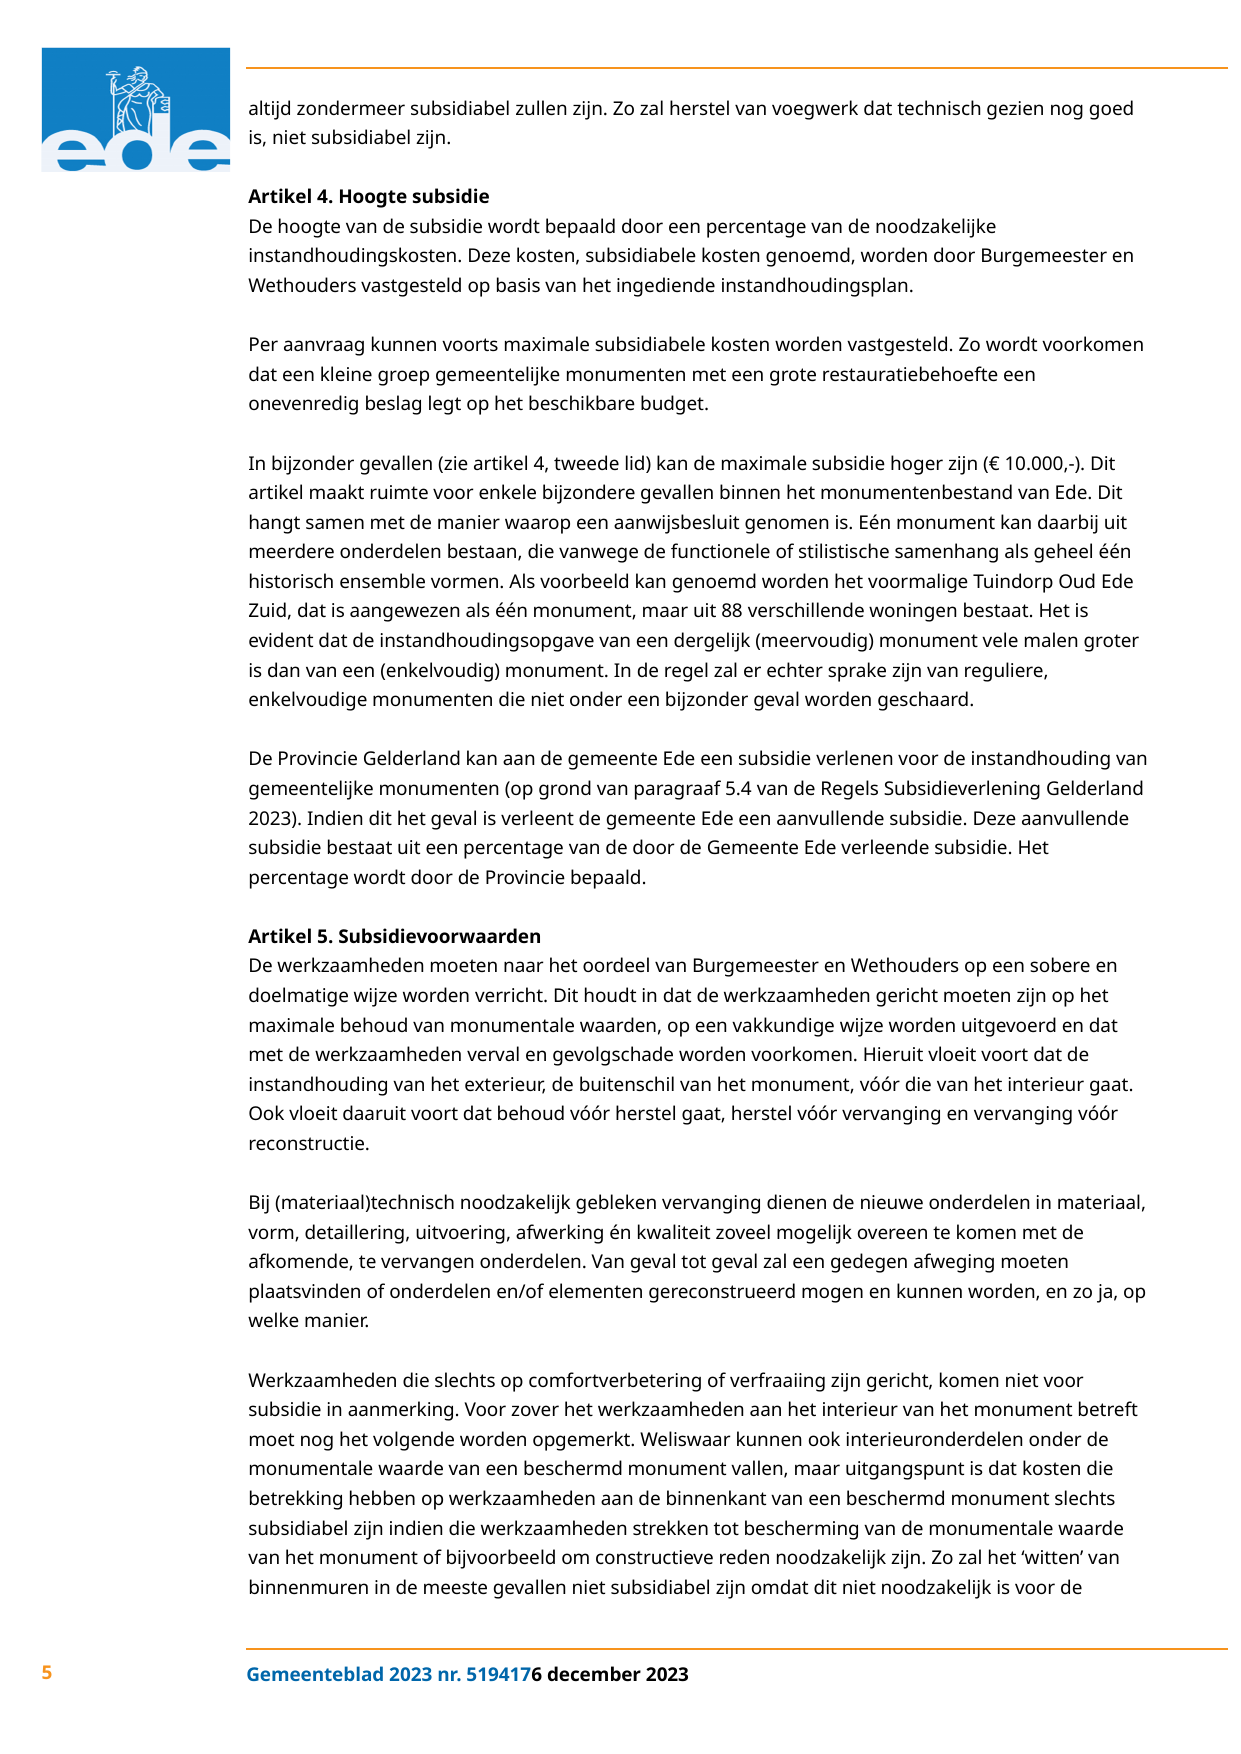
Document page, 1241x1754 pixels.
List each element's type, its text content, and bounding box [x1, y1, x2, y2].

text De werkzaamheden moeten naar het oordeel van Burgemeester en Wethouders op een sobere en doelmatige wijze worden verricht. Dit houdt in dat de werkzaamheden gericht moeten zijn op het maximale behoud van monumentale waarden, op een vakkundige wijze worden uitgevoerd en dat met de werkzaamheden verval en gevolgschade worden voorkomen. Hieruit vloeit voort dat de instandhouding van het exterieur, de buitenschil van het monument, vóór die van het interieur gaat. Ook vloeit daaruit voort dat behoud vóór herstel gaat, herstel vóór vervanging en vervanging vóór reconstructie. [248, 953, 1152, 1156]
text Bij (materiaal)technisch noodzakelijk gebleken vervanging dienen de nieuwe onderdelen in materiaal, vorm, detaillering, uitvoering, afwerking én kwaliteit zoveel mogelijk overeen te komen met de afkomende, te vervangen onderdelen. Van geval tot geval zal een gedegen afweging moeten plaatsvinden of onderdelen en/of elementen gereconstrueerd mogen en kunnen worden, en zo ja, op welke manier. [248, 1189, 1152, 1333]
text Werkzaamheden die slechts op comfortverbetering of verfraaiing zijn gericht, komen niet voor subsidie in aanmerking. Voor zover het werkzaamheden aan het interieur van het monument betreft moet nog het volgende worden opgemerkt. Weliswaar kunnen ook interieuronderdelen onder de monumentale waarde van een beschermd monument vallen, maar uitgangspunt is dat kosten die betrekking hebben op werkzaamheden aan de binnenkant van een beschermd monument slechts subsidiabel zijn indien die werkzaamheden strekken tot bescherming van de monumentale waarde van het monument of bijvoorbeeld om constructieve reden noodzakelijk zijn. Zo zal het ‘witten’ van binnenmuren in de meeste gevallen niet subsidiabel zijn omdat dit niet noodzakelijk is voor de [248, 1367, 1152, 1600]
text altijd zondermeer subsidiabel zullen zijn. Zo zal herstel van voegwerk dat technisch gezien nog goed is, niet subsidiabel zijn. [248, 95, 1152, 150]
text De Provincie Gelderland kan aan de gemeente Ede een subsidie verlenen voor de instandhouding van gemeentelijke monumenten (op grond van paragraaf 5.4 van de Regels Subsidieverlening Gelderland 2023). Indien dit het geval is verleent de gemeente Ede een aanvullende subsidie. Deze aanvullende subsidie bestaat uit een percentage van de door de Gemeente Ede verleende subsidie. Het percentage wordt door de Provincie bepaald. [248, 746, 1152, 890]
text De hoogte van de subsidie wordt bepaald door een percentage van de noodzakelijke instandhoudingskosten. Deze kosten, subsidiabele kosten genoemd, worden door Burgemeester en Wethouders vastgesteld op basis van het ingediende instandhoudingsplan. [248, 213, 1152, 298]
text In bijzonder gevallen (zie artikel 4, tweede lid) kan de maximale subsidie hoger zijn (€ 10.000,-). Dit artikel maakt ruimte voor enkele bijzondere gevallen binnen het monumentenbestand van Ede. Dit hangt samen met de manier waarop een aanwijsbesluit genomen is. Eén monument kan daarbij uit meerdere onderdelen bestaan, die vanwege de functionele of stilistische samenhang als geheel één historisch ensemble vormen. Als voorbeeld kan genoemd worden het voormalige Tuindorp Oud Ede Zuid, dat is aangewezen als één monument, maar uit 88 verschillende woningen bestaat. Het is evident dat de instandhoudingsopgave van een dergelijk (meervoudig) monument vele malen groter is dan van een (enkelvoudig) monument. In de regel zal er echter sprake zijn van reguliere, enkelvoudige monumenten die niet onder een bijzonder geval worden geschaard. [248, 450, 1152, 712]
text Artikel 5. Subsidievoorwaarden [248, 923, 1152, 949]
picture [41, 47, 231, 172]
text Artikel 4. Hoogte subsidie [248, 183, 1152, 209]
text Per aanvraag kunnen voorts maximale subsidiabele kosten worden vastgesteld. Zo wordt voorkomen dat een kleine groep gemeentelijke monumenten met een grote restauratiebehoefte een onevenredig beslag legt op het beschikbare budget. [248, 331, 1152, 416]
